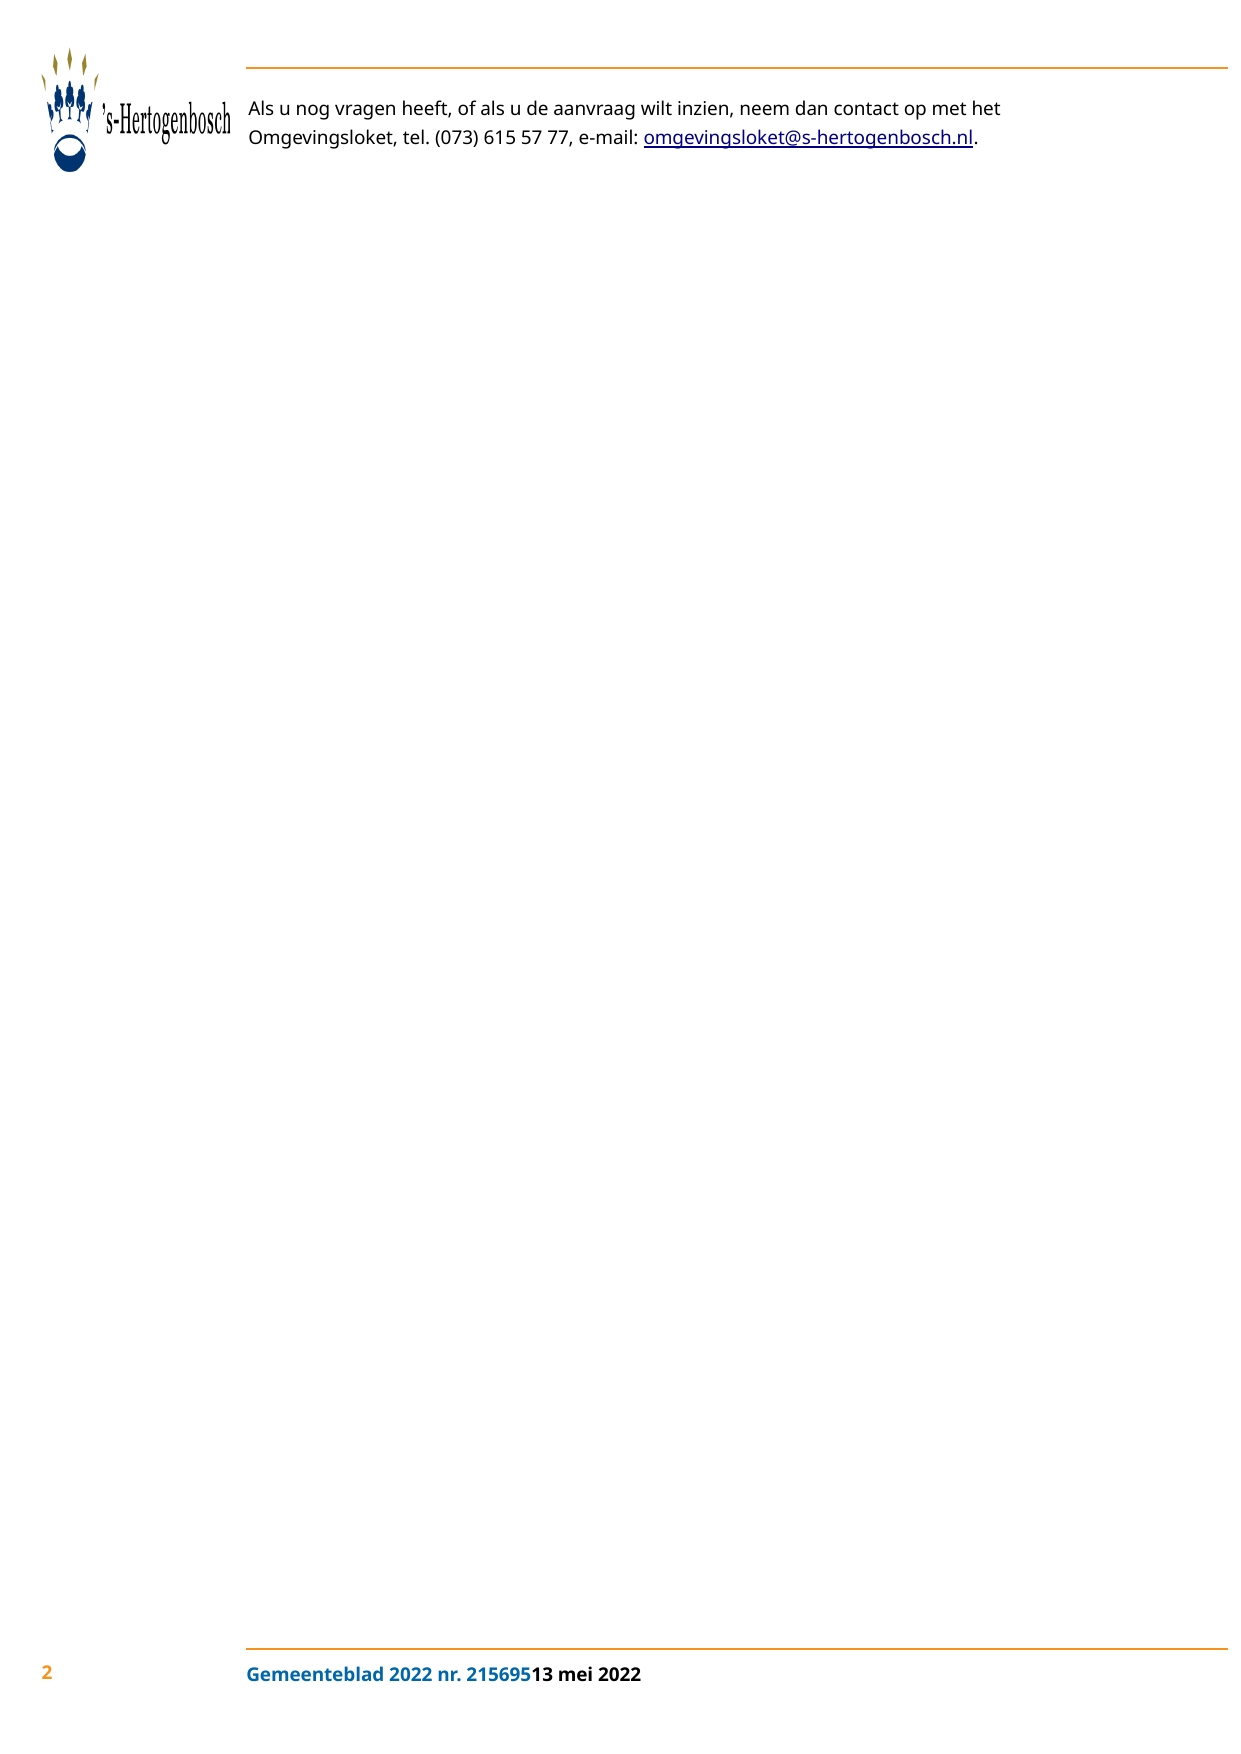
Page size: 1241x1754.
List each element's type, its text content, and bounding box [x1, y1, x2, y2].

text Als u nog vragen heeft, of als u de aanvraag wilt inzien, neem dan contact op met het Omgevingsloket, tel. (073) 615 57 77, e-mail: omgevingsloket@s-hertogenbosch.nl. [248, 95, 1152, 150]
picture [41, 47, 231, 172]
